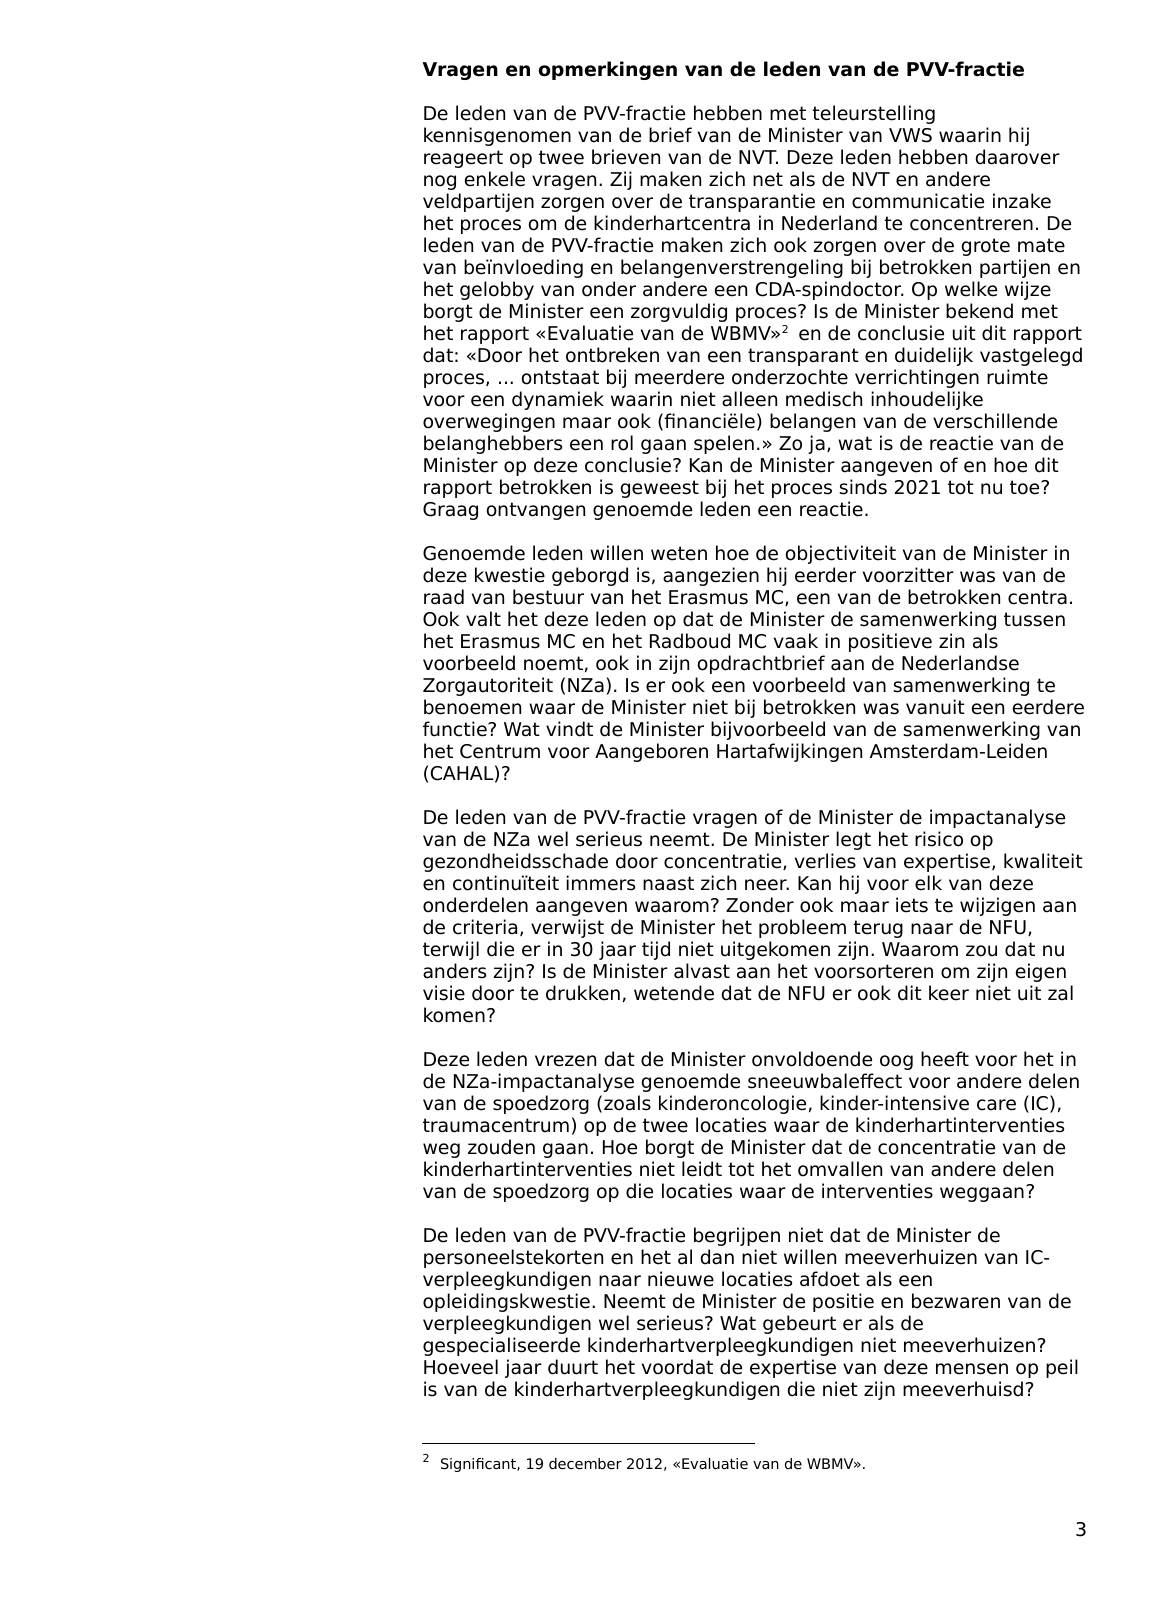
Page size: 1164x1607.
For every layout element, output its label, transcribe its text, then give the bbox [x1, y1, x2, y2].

subtitle Vragen en opmerkingen van de leden van de PVV-fractie [422, 59, 1087, 81]
text Significant, 19 december 2012, «Evaluatie van de WBMV». [422, 1452, 1087, 1474]
text De leden van de PVV-fractie hebben met teleurstelling kennisgenomen van de brief van de Minister van VWS waarin hij reageert op twee brieven van de NVT. Deze leden hebben daarover nog enkele vragen. Zij maken zich net als de NVT en andere veldpartijen zorgen over de transparantie en communicatie inzake het proces om de kinderhartcentra in Nederland te concentreren. De leden van de PVV-fractie maken zich ook zorgen over de grote mate van beïnvloeding en belangenverstrengeling bij betrokken partijen en het gelobby van onder andere een CDA-spindoctor. Op welke wijze borgt de Minister een zorgvuldig proces? Is de Minister bekend met het rapport «Evaluatie van de WBMV» en de conclusie uit dit rapport dat: «Door het ontbreken van een transparant en duidelijk vastgelegd proces, ... ontstaat bij meerdere onderzochte verrichtingen ruimte voor een dynamiek waarin niet alleen medisch inhoudelijke overwegingen maar ook (financiële) belangen van de verschillende belanghebbers een rol gaan spelen.» Zo ja, wat is de reactie van de Minister op deze conclusie? Kan de Minister aangeven of en hoe dit rapport betrokken is geweest bij het proces sinds 2021 tot nu toe? Graag ontvangen genoemde leden een reactie. [422, 103, 1087, 521]
text Deze leden vrezen dat de Minister onvoldoende oog heeft voor het in de NZa-impactanalyse genoemde sneeuwbaleffect voor andere delen van de spoedzorg (zoals kinderoncologie, kinder-intensive care (IC), traumacentrum) op de twee locaties waar de kinderhartinterventies weg zouden gaan. Hoe borgt de Minister dat de concentratie van de kinderhartinterventies niet leidt tot het omvallen van andere delen van de spoedzorg op die locaties waar de interventies weggaan? [422, 1049, 1087, 1203]
text De leden van de PVV-fractie begrijpen niet dat de Minister de personeelstekorten en het al dan niet willen meeverhuizen van IC-verpleegkundigen naar nieuwe locaties afdoet als een opleidingskwestie. Neemt de Minister de positie en bezwaren van de verpleegkundigen wel serieus? Wat gebeurt er als de gespecialiseerde kinderhartverpleegkundigen niet meeverhuizen? Hoeveel jaar duurt het voordat de expertise van deze mensen op peil is van de kinderhartverpleegkundigen die niet zijn meeverhuisd? [422, 1225, 1087, 1401]
text Genoemde leden willen weten hoe de objectiviteit van de Minister in deze kwestie geborgd is, aangezien hij eerder voorzitter was van de raad van bestuur van het Erasmus MC, een van de betrokken centra. Ook valt het deze leden op dat de Minister de samenwerking tussen het Erasmus MC en het Radboud MC vaak in positieve zin als voorbeeld noemt, ook in zijn opdrachtbrief aan de Nederlandse Zorgautoriteit (NZa). Is er ook een voorbeeld van samenwerking te benoemen waar de Minister niet bij betrokken was vanuit een eerdere functie? Wat vindt de Minister bijvoorbeeld van de samenwerking van het Centrum voor Aangeboren Hartafwijkingen Amsterdam-Leiden (CAHAL)? [422, 543, 1087, 785]
text De leden van de PVV-fractie vragen of de Minister de impactanalyse van de NZa wel serieus neemt. De Minister legt het risico op gezondheidsschade door concentratie, verlies van expertise, kwaliteit en continuïteit immers naast zich neer. Kan hij voor elk van deze onderdelen aangeven waarom? Zonder ook maar iets te wijzigen aan de criteria, verwijst de Minister het probleem terug naar de NFU, terwijl die er in 30 jaar tijd niet uitgekomen zijn. Waarom zou dat nu anders zijn? Is de Minister alvast aan het voorsorteren om zijn eigen visie door te drukken, wetende dat de NFU er ook dit keer niet uit zal komen? [422, 807, 1087, 1027]
